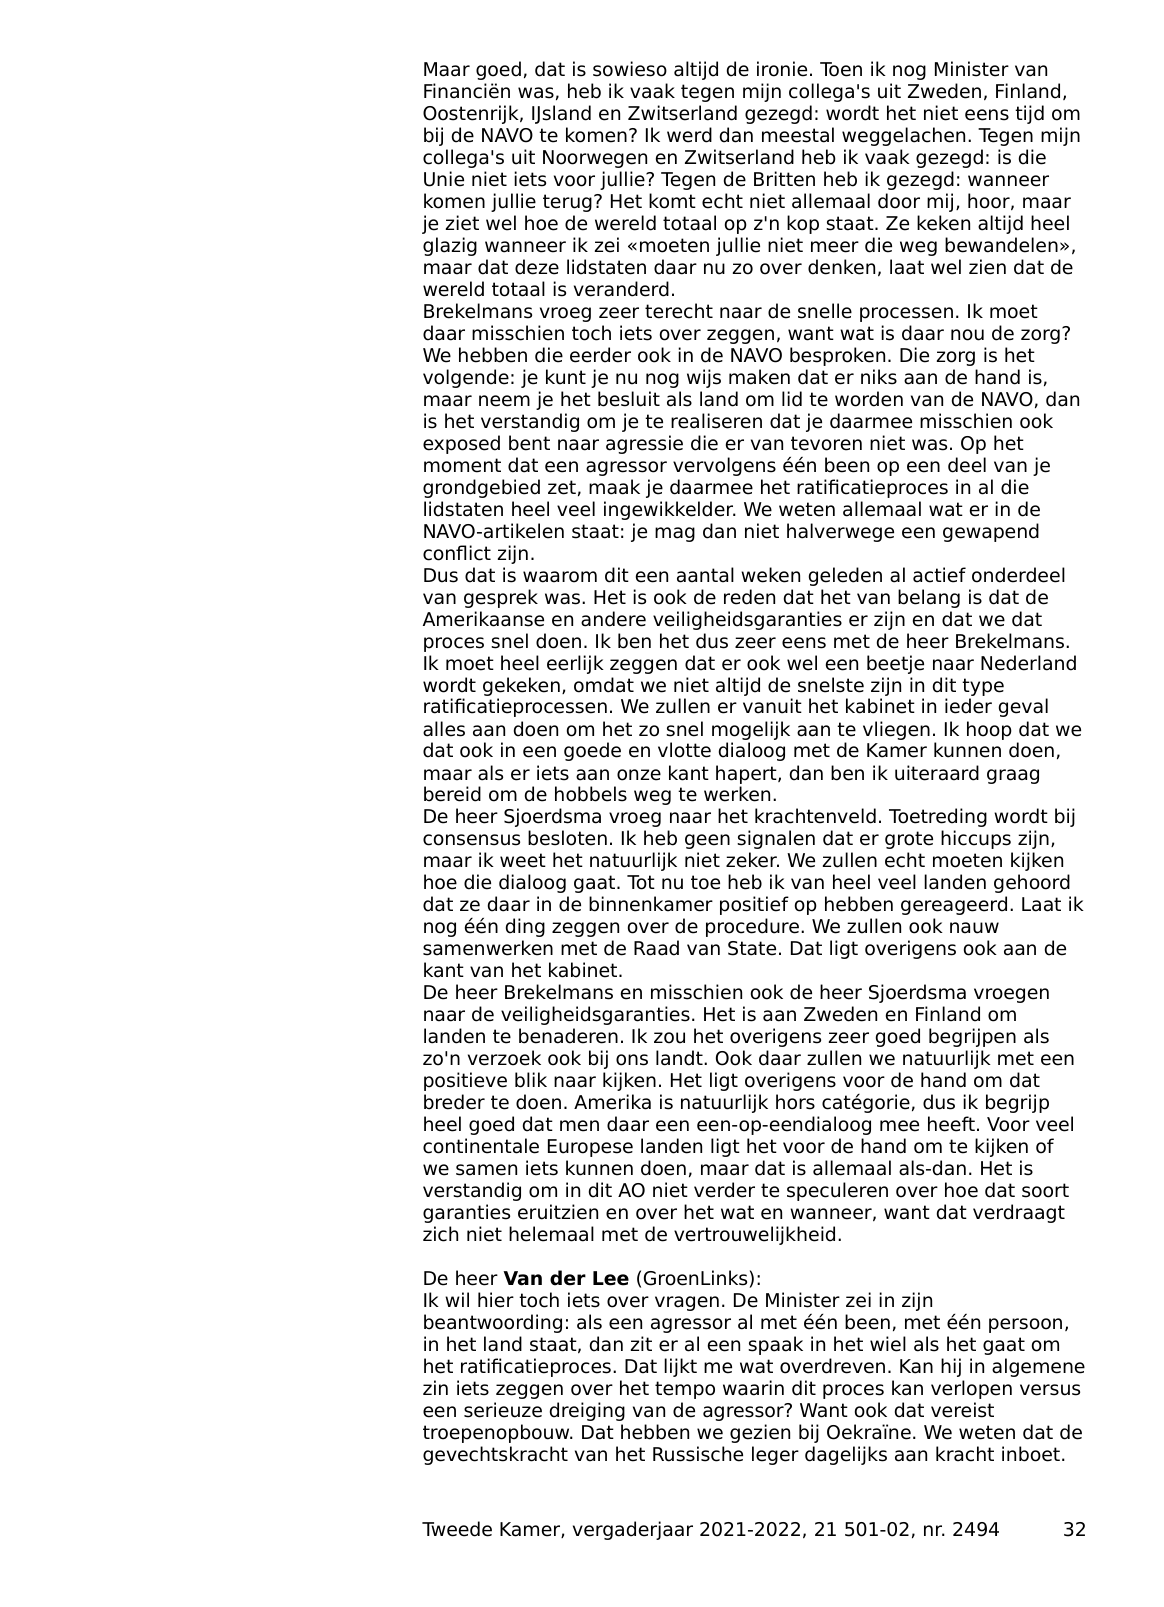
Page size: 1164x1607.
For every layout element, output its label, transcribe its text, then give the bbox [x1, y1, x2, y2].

text De heer Sjoerdsma vroeg naar het krachtenveld. Toetreding wordt bij consensus besloten. Ik heb geen signalen dat er grote hiccups zijn, maar ik weet het natuurlijk niet zeker. We zullen echt moeten kijken hoe die dialoog gaat. Tot nu toe heb ik van heel veel landen gehoord dat ze daar in de binnenkamer positief op hebben gereageerd. Laat ik nog één ding zeggen over de procedure. We zullen ook nauw samenwerken met de Raad van State. Dat ligt overigens ook aan de kant van het kabinet. [422, 806, 1087, 982]
text De heer Brekelmans en misschien ook de heer Sjoerdsma vroegen naar de veiligheidsgaranties. Het is aan Zweden en Finland om landen te benaderen. Ik zou het overigens zeer goed begrijpen als zo'n verzoek ook bij ons landt. Ook daar zullen we natuurlijk met een positieve blik naar kijken. Het ligt overigens voor de hand om dat breder te doen. Amerika is natuurlijk hors catégorie, dus ik begrijp heel goed dat men daar een een-op-eendialoog mee heeft. Voor veel continentale Europese landen ligt het voor de hand om te kijken of we samen iets kunnen doen, maar dat is allemaal als-dan. Het is verstandig om in dit AO niet verder te speculeren over hoe dat soort garanties eruitzien en over het wat en wanneer, want dat verdraagt zich niet helemaal met de vertrouwelijkheid. [422, 982, 1087, 1246]
text Ik wil hier toch iets over vragen. De Minister zei in zijn beantwoording: als een agressor al met één been, met één persoon, in het land staat, dan zit er al een spaak in het wiel als het gaat om het ratificatieproces. Dat lijkt me wat overdreven. Kan hij in algemene zin iets zeggen over het tempo waarin dit proces kan verlopen versus een serieuze dreiging van de agressor? Want ook dat vereist troepenopbouw. Dat hebben we gezien bij Oekraïne. We weten dat de gevechtskracht van het Russische leger dagelijks aan kracht inboet. [422, 1290, 1087, 1466]
text Dus dat is waarom dit een aantal weken geleden al actief onderdeel van gesprek was. Het is ook de reden dat het van belang is dat de Amerikaanse en andere veiligheidsgaranties er zijn en dat we dat proces snel doen. Ik ben het dus zeer eens met de heer Brekelmans. Ik moet heel eerlijk zeggen dat er ook wel een beetje naar Nederland wordt gekeken, omdat we niet altijd de snelste zijn in dit type ratificatieprocessen. We zullen er vanuit het kabinet in ieder geval alles aan doen om het zo snel mogelijk aan te vliegen. Ik hoop dat we dat ook in een goede en vlotte dialoog met de Kamer kunnen doen, maar als er iets aan onze kant hapert, dan ben ik uiteraard graag bereid om de hobbels weg te werken. [422, 564, 1087, 806]
text Brekelmans vroeg zeer terecht naar de snelle processen. Ik moet daar misschien toch iets over zeggen, want wat is daar nou de zorg? We hebben die eerder ook in de NAVO besproken. Die zorg is het volgende: je kunt je nu nog wijs maken dat er niks aan de hand is, maar neem je het besluit als land om lid te worden van de NAVO, dan is het verstandig om je te realiseren dat je daarmee misschien ook exposed bent naar agressie die er van tevoren niet was. Op het moment dat een agressor vervolgens één been op een deel van je grondgebied zet, maak je daarmee het ratificatieproces in al die lidstaten heel veel ingewikkelder. We weten allemaal wat er in de NAVO-artikelen staat: je mag dan niet halverwege een gewapend conflict zijn. [422, 301, 1087, 564]
text De heer Van der Lee (GroenLinks): [422, 1268, 1087, 1290]
text Maar goed, dat is sowieso altijd de ironie. Toen ik nog Minister van Financiën was, heb ik vaak tegen mijn collega's uit Zweden, Finland, Oostenrijk, IJsland en Zwitserland gezegd: wordt het niet eens tijd om bij de NAVO te komen? Ik werd dan meestal weggelachen. Tegen mijn collega's uit Noorwegen en Zwitserland heb ik vaak gezegd: is die Unie niet iets voor jullie? Tegen de Britten heb ik gezegd: wanneer komen jullie terug? Het komt echt niet allemaal door mij, hoor, maar je ziet wel hoe de wereld totaal op z'n kop staat. Ze keken altijd heel glazig wanneer ik zei «moeten jullie niet meer die weg bewandelen», maar dat deze lidstaten daar nu zo over denken, laat wel zien dat de wereld totaal is veranderd. [422, 59, 1087, 301]
